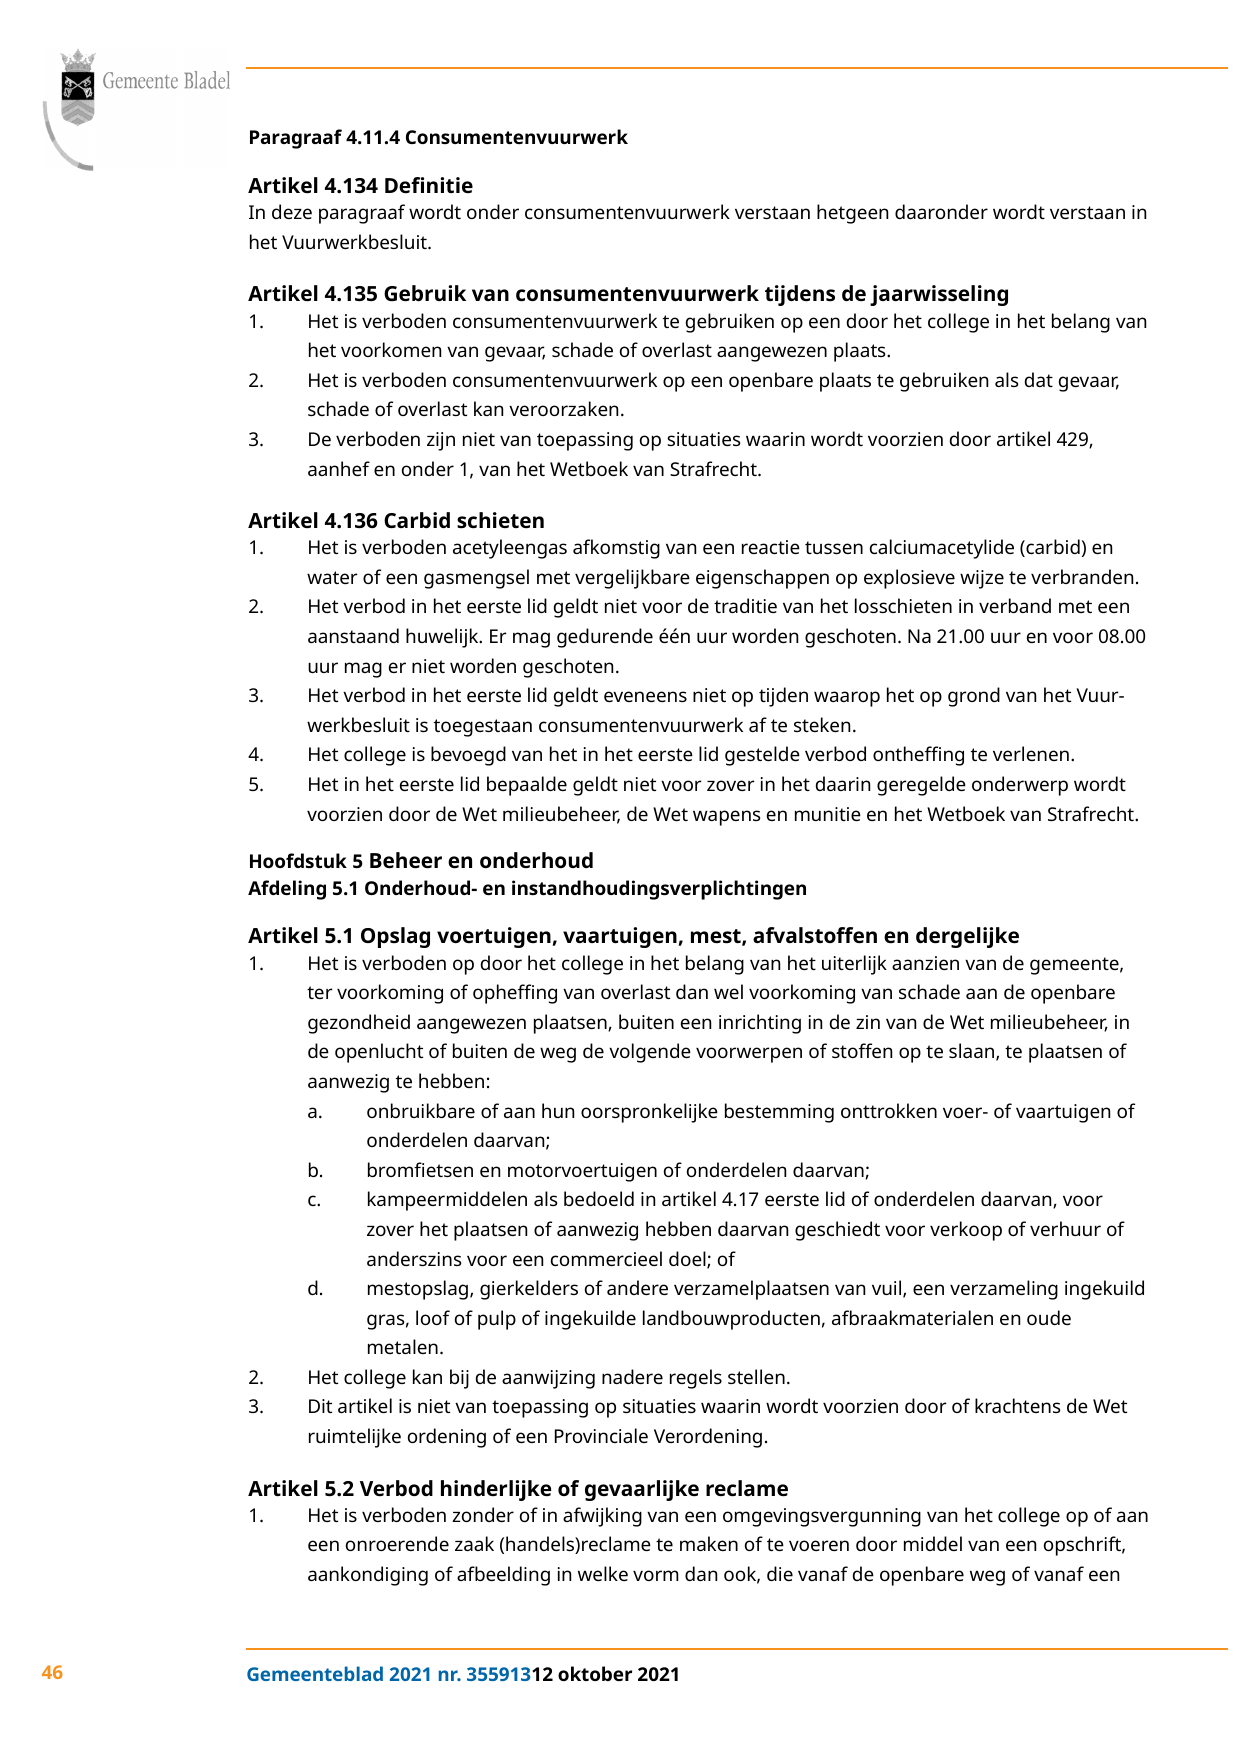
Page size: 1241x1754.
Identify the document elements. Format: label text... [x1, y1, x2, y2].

list kampeermiddelen als bedoeld in artikel 4.17 eerste lid of onderdelen daarvan, voor zover het plaatsen of aanwezig hebben daarvan geschiedt voor verkoop of verhuur of anderszins voor een commercieel doel; of [307, 1187, 1152, 1271]
picture [41, 47, 231, 172]
list bromfietsen en motorvoertuigen of onderdelen daarvan; [307, 1157, 1152, 1183]
text Artikel 4.136 Carbid schieten [248, 506, 1152, 534]
list onbruikbare of aan hun oorspronkelijke bestemming onttrokken voer- of vaartuigen of onderdelen daarvan; [307, 1098, 1152, 1153]
list Het college kan bij de aanwijzing nadere regels stellen. [248, 1364, 1152, 1390]
list Het in het eerste lid bepaalde geldt niet voor zover in het daarin geregelde onderwerp wordt voorzien door de Wet milieubeheer, de Wet wapens en munitie en het Wetboek van Strafrecht. [248, 771, 1152, 827]
text Hoofdstuk 5 Beheer en onderhoud [248, 846, 1152, 875]
list De verboden zijn niet van toepassing op situaties waarin wordt voorzien door artikel 429, aanhef en onder 1, van het Wetboek van Strafrecht. [248, 426, 1152, 481]
text Artikel 5.1 Opslag voertuigen, vaartuigen, mest, afvalstoffen en dergelijke [248, 921, 1152, 950]
list Het is verboden consumentenvuurwerk op een openbare plaats te gebruiken als dat gevaar, schade of overlast kan veroorzaken. [248, 367, 1152, 422]
list Het is verboden acetyleengas afkomstig van een reactie tussen calciumacetylide (carbid) en water of een gasmengsel met vergelijkbare eigenschappen op explosieve wijze te verbranden. [248, 534, 1152, 590]
list mestopslag, gierkelders of andere verzamelplaatsen van vuil, een verzameling ingekuild gras, loof of pulp of ingekuilde landbouwproducten, afbraakmaterialen en oude metalen. [307, 1275, 1152, 1360]
list Het is verboden consumentenvuurwerk te gebruiken op een door het college in het belang van het voorkomen van gevaar, schade of overlast aangewezen plaats. [248, 308, 1152, 363]
list Het is verboden op door het college in het belang van het uiterlijk aanzien van de gemeente, ter voorkoming of opheffing van overlast dan wel voorkoming van schade aan de openbare gezondheid aangewezen plaatsen, buiten een inrichting in de zin van de Wet milieubeheer, in de openlucht of buiten de weg de volgende voorwerpen of stoffen op te slaan, te plaatsen of aanwezig te hebben: [248, 950, 1152, 1094]
text In deze paragraaf wordt onder consumentenvuurwerk verstaan hetgeen daaronder wordt verstaan in het Vuurwerkbesluit. [248, 199, 1152, 255]
text Artikel 4.134 Definitie [248, 171, 1152, 199]
list Het verbod in het eerste lid geldt niet voor de traditie van het losschieten in verband met een aanstaand huwelijk. Er mag gedurende één uur worden geschoten. Na 21.00 uur en voor 08.00 uur mag er niet worden geschoten. [248, 594, 1152, 679]
list Dit artikel is niet van toepassing op situaties waarin wordt voorzien door of krachtens de Wet ruimtelijke ordening of een Provinciale Verordening. [248, 1394, 1152, 1449]
text Artikel 5.2 Verbod hinderlijke of gevaarlijke reclame [248, 1474, 1152, 1502]
text Paragraaf 4.11.4 Consumentenvuurwerk [248, 124, 1152, 150]
list Het college is bevoegd van het in het eerste lid gestelde verbod ontheffing te verlenen. [248, 742, 1152, 767]
text Artikel 4.135 Gebruik van consumentenvuurwerk tijdens de jaarwisseling [248, 279, 1152, 308]
text Afdeling 5.1 Onderhoud- en instandhoudingsverplichtingen [248, 875, 1152, 901]
list Het verbod in het eerste lid geldt eveneens niet op tijden waarop het op grond van het Vuur-werkbesluit is toegestaan consumentenvuurwerk af te steken. [248, 682, 1152, 738]
list Het is verboden zonder of in afwijking van een omgevingsvergunning van het college op of aan een onroerende zaak (handels)reclame te maken of te voeren door middel van een opschrift, aankondiging of afbeelding in welke vorm dan ook, die vanaf de openbare weg of vanaf een [248, 1502, 1152, 1587]
